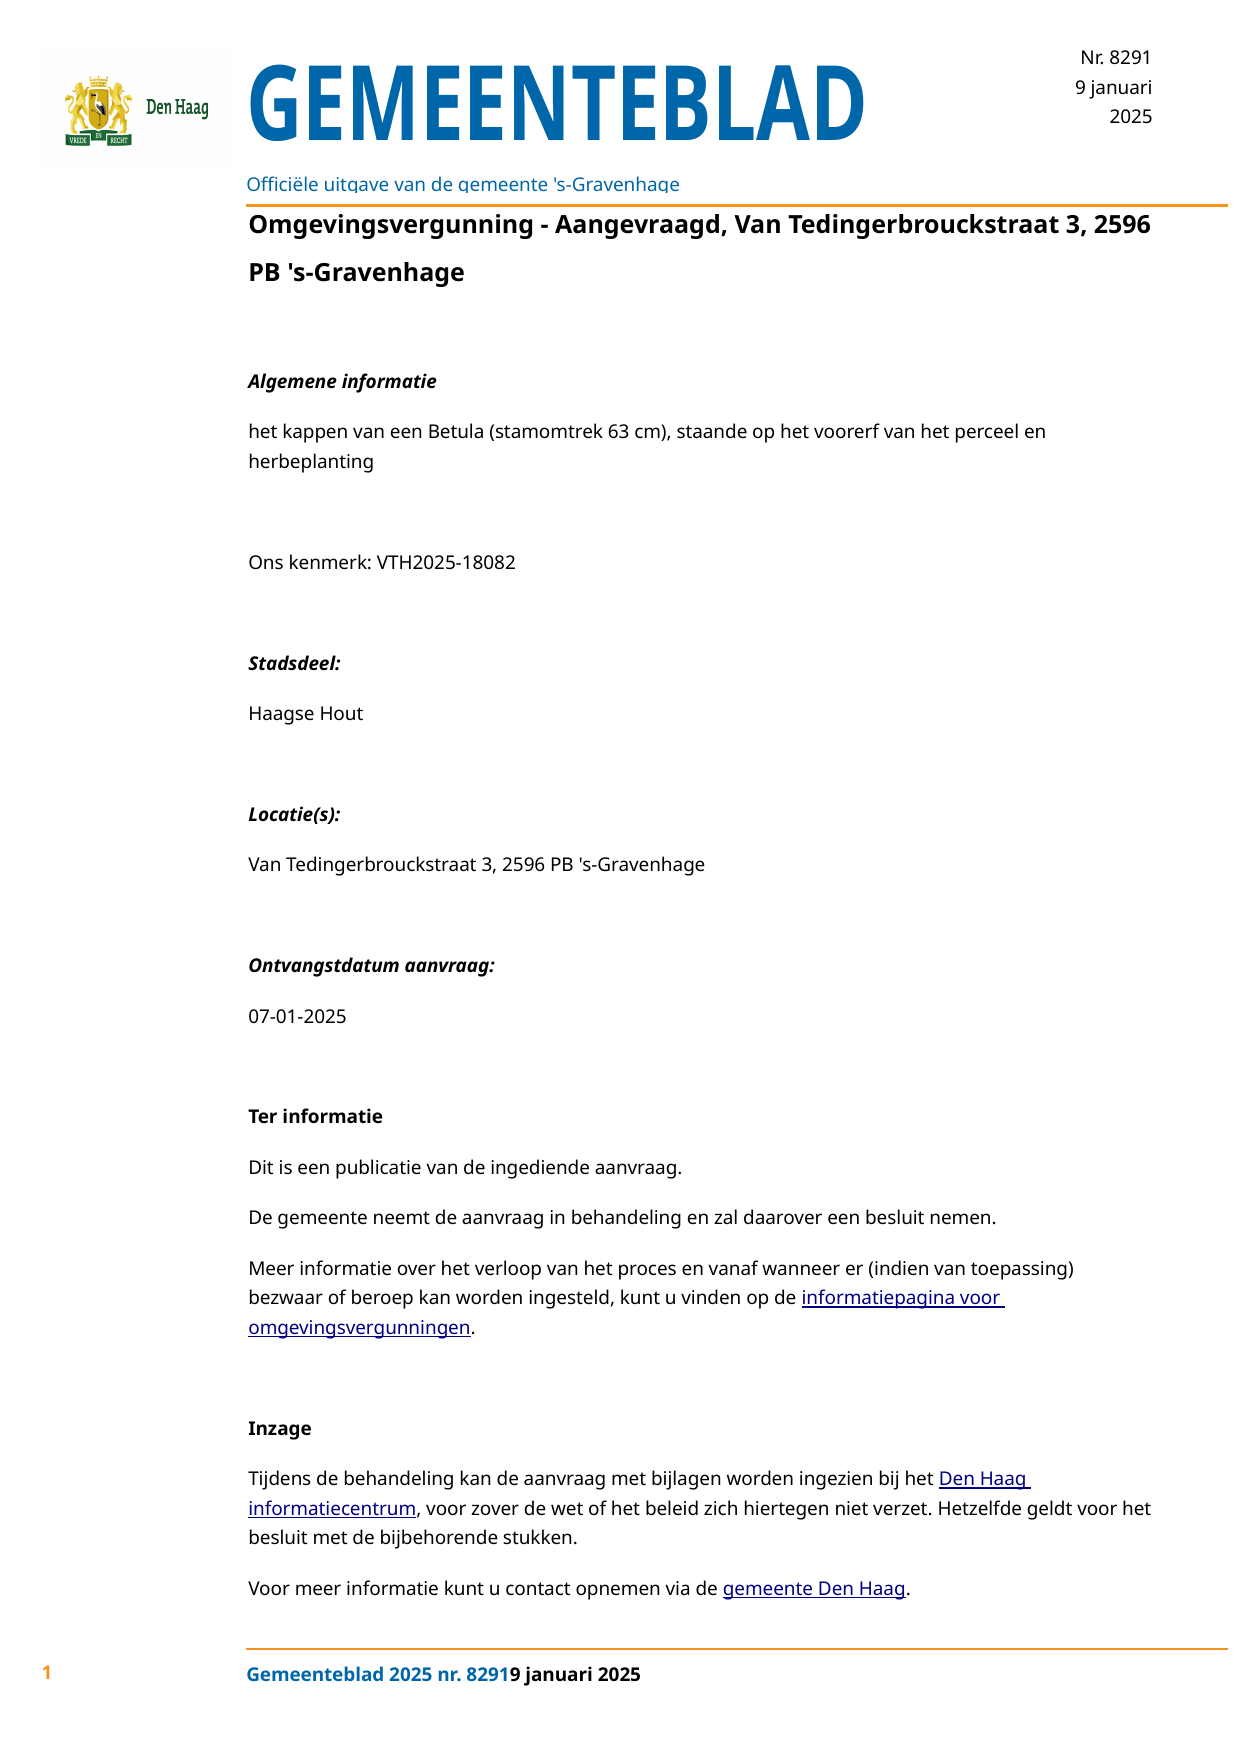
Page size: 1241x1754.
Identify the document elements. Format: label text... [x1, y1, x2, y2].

text Voor meer informatie kunt u contact opnemen via de gemeente Den Haag. [248, 1575, 1152, 1601]
text Dit is een publicatie van de ingediende aanvraag. [248, 1154, 1152, 1180]
text Ontvangstdatum aanvraag: [248, 952, 1152, 978]
text De gemeente neemt de aanvraag in behandeling en zal daarover een besluit nemen. [248, 1204, 1152, 1230]
text Ons kenmerk: VTH2025-18082 [248, 549, 1152, 575]
text Algemene informatie [248, 368, 1152, 394]
text Inzage [248, 1415, 1152, 1441]
text Meer informatie over het verloop van het proces en vanaf wanneer er (indien van toepassing) bezwaar of beroep kan worden ingesteld, kunt u vinden op de informatiepagina voor omgevingsvergunningen. [248, 1255, 1152, 1340]
text Tijdens de behandeling kan de aanvraag met bijlagen worden ingezien bij het Den Haag informatiecentrum, voor zover de wet of het beleid zich hiertegen niet verzet. Hetzelfde geldt voor het besluit met de bijbehorende stukken. [248, 1465, 1152, 1550]
text Omgevingsvergunning - Aangevraagd, Van Tedingerbrouckstraat 3, 2596 PB 's-Gravenhage [248, 207, 1152, 288]
text het kappen van een Betula (stamomtrek 63 cm), staande op het voorerf van het perceel en herbeplanting [248, 419, 1152, 474]
text Locatie(s): [248, 801, 1152, 827]
picture [41, 47, 231, 172]
text Stadsdeel: [248, 650, 1152, 676]
text Ter informatie [248, 1104, 1152, 1129]
text Van Tedingerbrouckstraat 3, 2596 PB 's-Gravenhage [248, 852, 1152, 877]
text 07-01-2025 [248, 1003, 1152, 1029]
text Haagse Hout [248, 700, 1152, 726]
